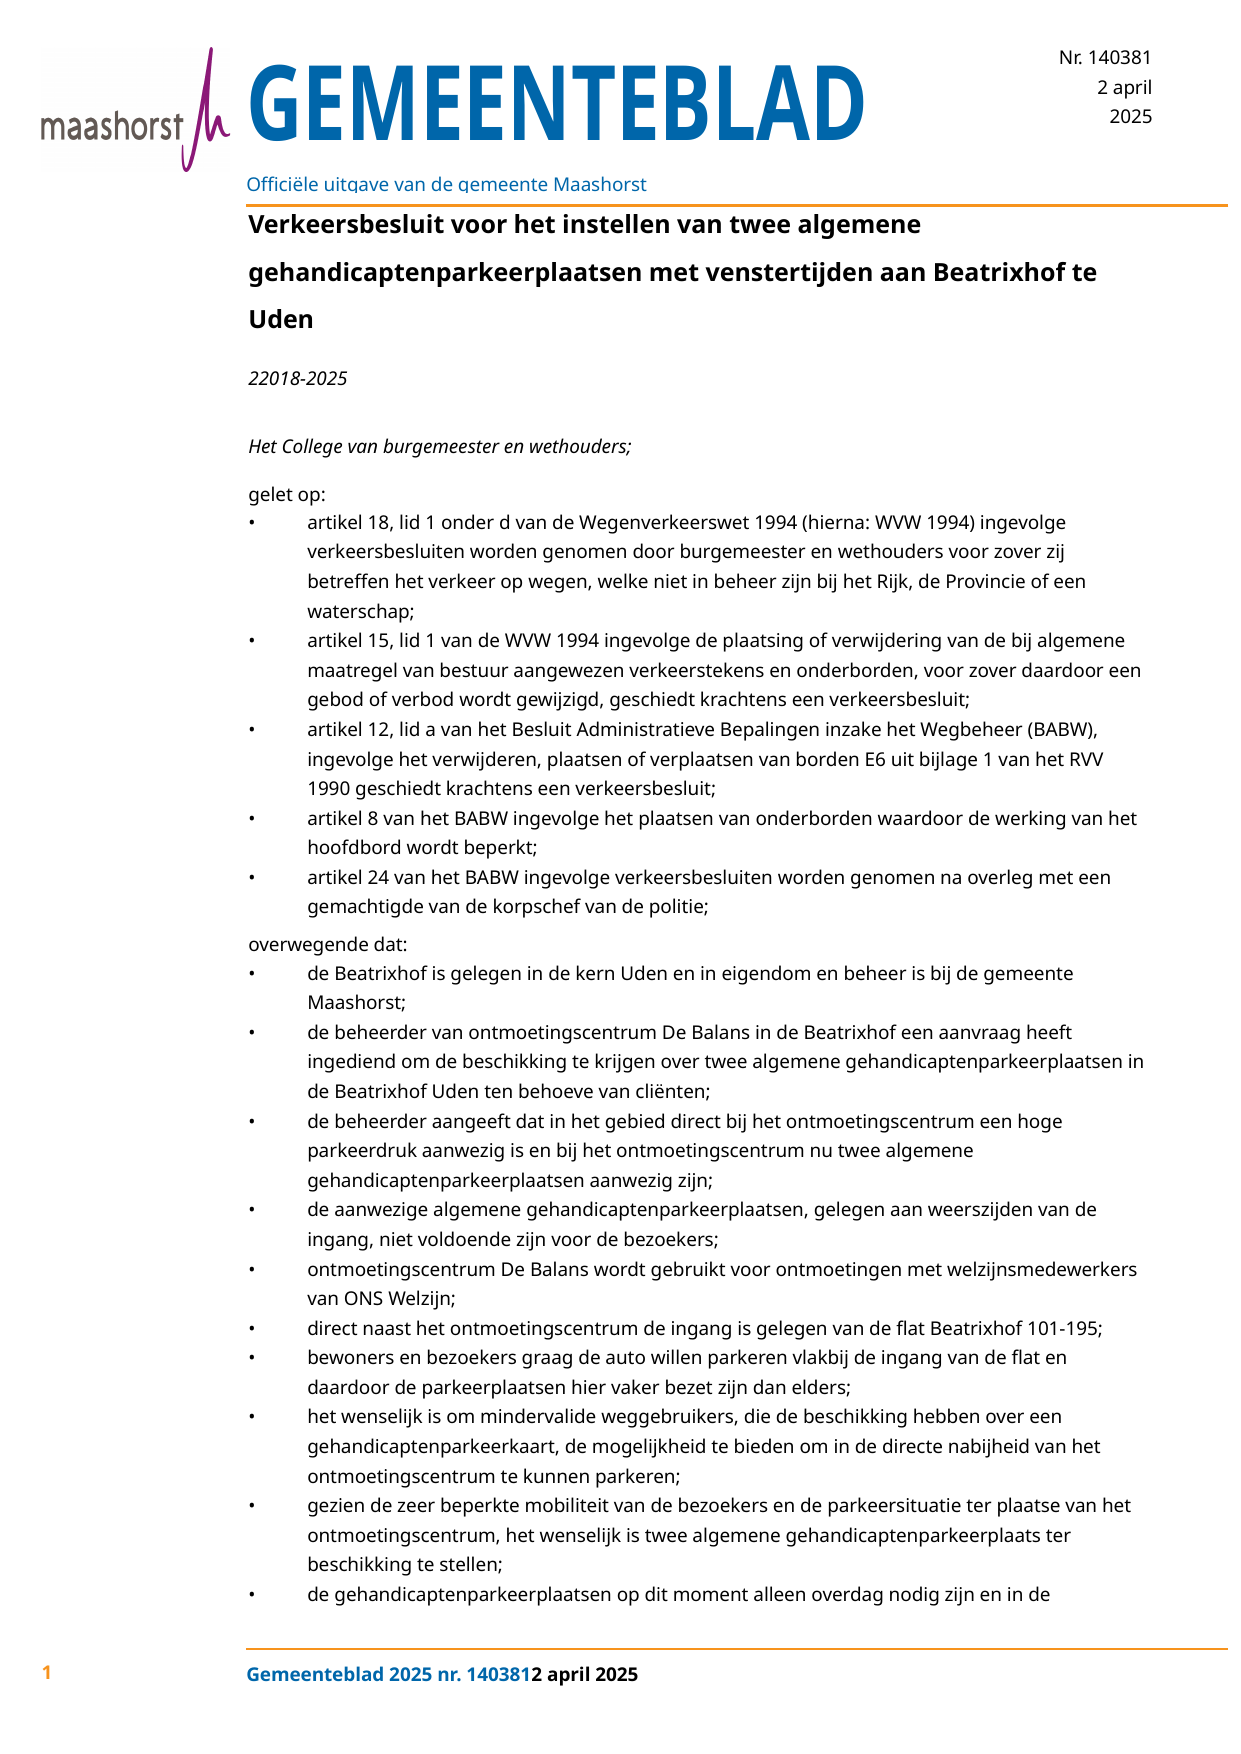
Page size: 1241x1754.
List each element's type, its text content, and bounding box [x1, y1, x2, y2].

list artikel 15, lid 1 van de WVW 1994 ingevolge de plaatsing of verwijdering van de bij algemene maatregel van bestuur aangewezen verkeerstekens en onderborden, voor zover daardoor een gebod of verbod wordt gewijzigd, geschiedt krachtens een verkeersbesluit; [248, 627, 1152, 712]
text Verkeersbesluit voor het instellen van twee algemene gehandicaptenparkeerplaatsen met venstertijden aan Beatrixhof te Uden [248, 207, 1152, 336]
list artikel 18, lid 1 onder d van de Wegenverkeerswet 1994 (hierna: WVW 1994) ingevolge verkeersbesluiten worden genomen door burgemeester en wethouders voor zover zij betreffen het verkeer op wegen, welke niet in beheer zijn bij het Rijk, de Provincie of een waterschap; [248, 509, 1152, 624]
list de gehandicaptenparkeerplaatsen op dit moment alleen overdag nodig zijn en in de [248, 1581, 1152, 1607]
list het wenselijk is om mindervalide weggebruikers, die de beschikking hebben over een gehandicaptenparkeerkaart, de mogelijkheid te bieden om in de directe nabijheid van het ontmoetingscentrum te kunnen parkeren; [248, 1404, 1152, 1489]
list de Beatrixhof is gelegen in de kern Uden en in eigendom en beheer is bij de gemeente Maashorst; [248, 960, 1152, 1015]
list artikel 12, lid a van het Besluit Administratieve Bepalingen inzake het Wegbeheer (BABW), ingevolge het verwijderen, plaatsen of verplaatsen van borden E6 uit bijlage 1 van het RVV 1990 geschiedt krachtens een verkeersbesluit; [248, 716, 1152, 801]
list de aanwezige algemene gehandicaptenparkeerplaatsen, gelegen aan weerszijden van de ingang, niet voldoende zijn voor de bezoekers; [248, 1197, 1152, 1252]
list de beheerder van ontmoetingscentrum De Balans in de Beatrixhof een aanvraag heeft ingediend om de beschikking te krijgen over twee algemene gehandicaptenparkeerplaatsen in de Beatrixhof Uden ten behoeve van cliënten; [248, 1019, 1152, 1104]
list bewoners en bezoekers graag de auto willen parkeren vlakbij de ingang van de flat en daardoor de parkeerplaatsen hier vaker bezet zijn dan elders; [248, 1344, 1152, 1400]
list artikel 24 van het BABW ingevolge verkeersbesluiten worden genomen na overleg met een gemachtigde van de korpschef van de politie; [248, 864, 1152, 919]
list gezien de zeer beperkte mobiliteit van de bezoekers en de parkeersituatie ter plaatse van het ontmoetingscentrum, het wenselijk is twee algemene gehandicaptenparkeerplaats ter beschikking te stellen; [248, 1492, 1152, 1577]
text 22018-2025 [248, 366, 1152, 391]
list ontmoetingscentrum De Balans wordt gebruikt voor ontmoetingen met welzijnsmedewerkers van ONS Welzijn; [248, 1256, 1152, 1311]
text Het College van burgemeester en wethouders; [248, 433, 1152, 459]
picture [41, 47, 231, 172]
list de beheerder aangeeft dat in het gebied direct bij het ontmoetingscentrum een hoge parkeerdruk aanwezig is en bij het ontmoetingscentrum nu twee algemene gehandicaptenparkeerplaatsen aanwezig zijn; [248, 1108, 1152, 1193]
list artikel 8 van het BABW ingevolge het plaatsen van onderborden waardoor de werking van het hoofdbord wordt beperkt; [248, 805, 1152, 860]
list direct naast het ontmoetingscentrum de ingang is gelegen van de flat Beatrixhof 101-195; [248, 1315, 1152, 1341]
text overwegende dat: [248, 932, 1152, 957]
text gelet op: [248, 481, 1152, 507]
